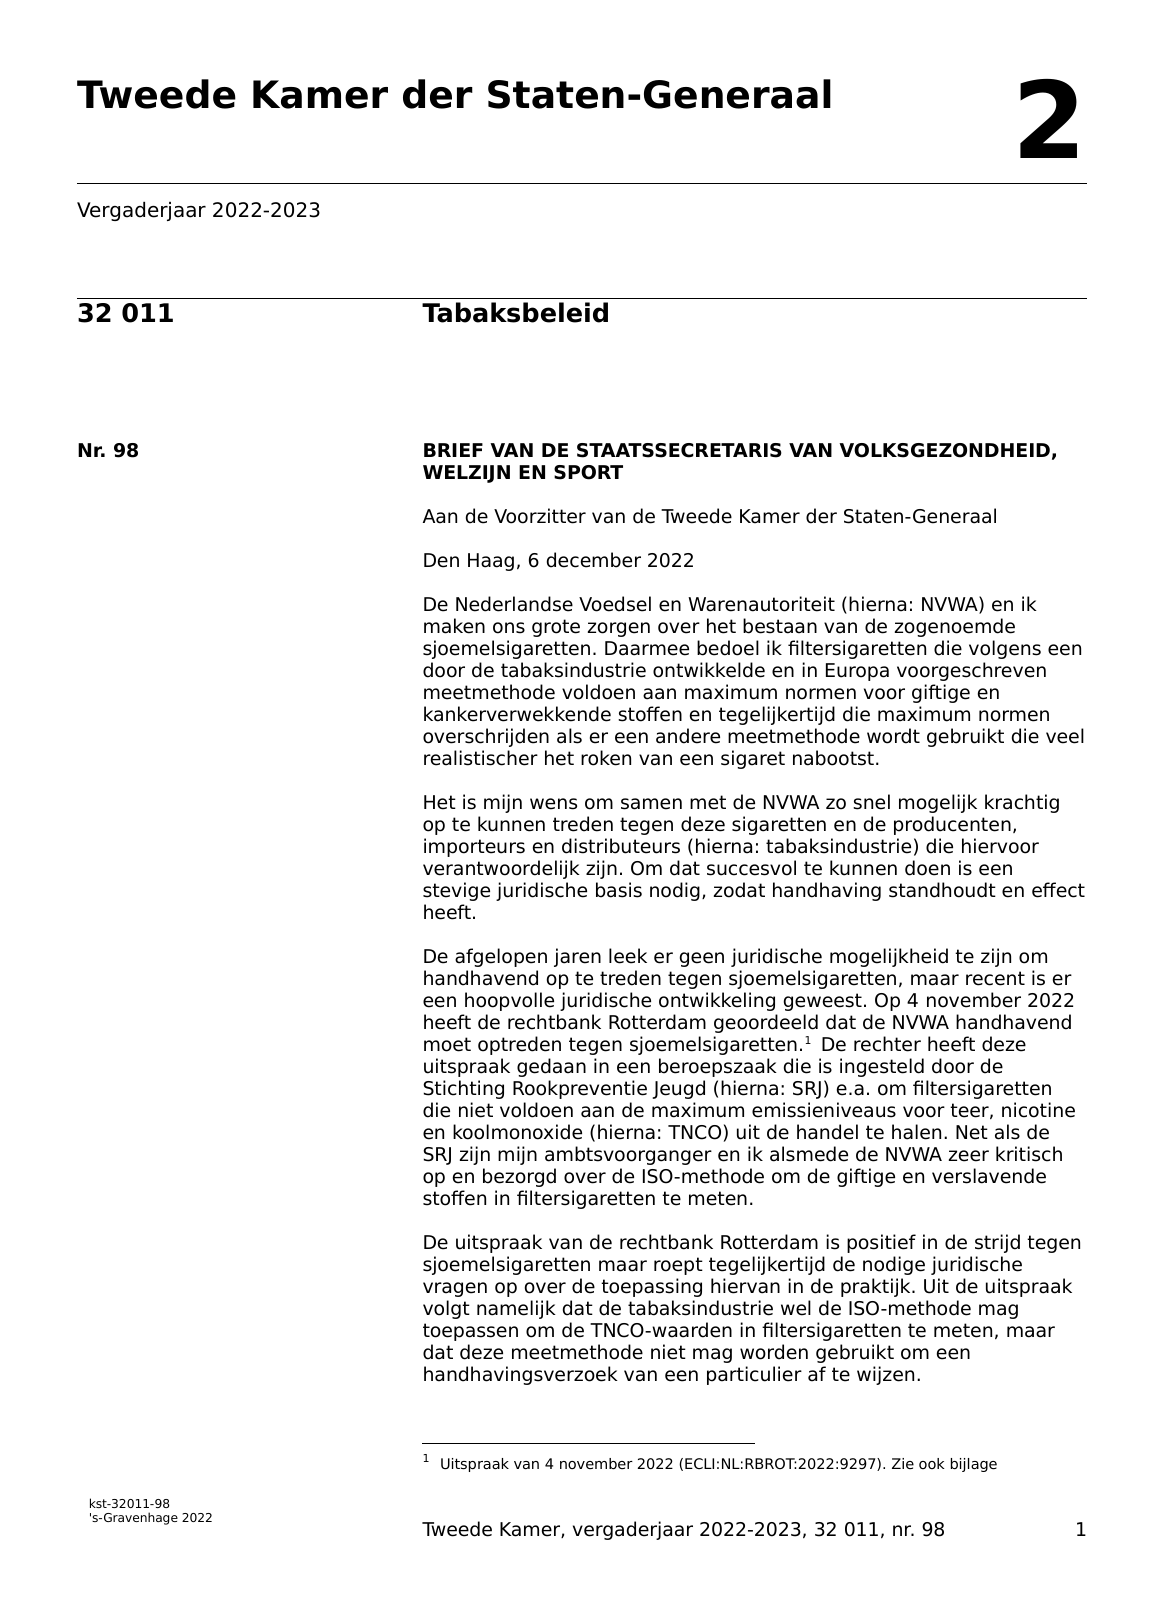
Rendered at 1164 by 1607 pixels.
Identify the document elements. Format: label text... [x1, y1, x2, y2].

subtitle 32 011 Tabaksbeleid [77, 299, 1087, 329]
subtitle Nr. 98 BRIEF VAN DE STAATSSECRETARIS VAN VOLKSGEZONDHEID, WELZIJN EN SPORT [77, 440, 1087, 484]
table_header 2 [886, 59, 1087, 183]
text De uitspraak van de rechtbank Rotterdam is positief in de strijd tegen sjoemelsigaretten maar roept tegelijkertijd de nodige juridische vragen op over de toepassing hiervan in de praktijk. Uit de uitspraak volgt namelijk dat de tabaksindustrie wel de ISO-methode mag toepassen om de TNCO-waarden in filtersigaretten te meten, maar dat deze meetmethode niet mag worden gebruikt om een handhavingsverzoek van een particulier af te wijzen. [422, 1232, 1087, 1386]
text Aan de Voorzitter van de Tweede Kamer der Staten-Generaal [422, 506, 1087, 528]
text kst-32011-98 [88, 1497, 323, 1511]
text Uitspraak van 4 november 2022 (ECLI:NL:RBROT:2022:9297). Zie ook bijlage [422, 1452, 1087, 1474]
table_cell Vergaderjaar 2022-2023 [77, 184, 1087, 298]
text 's-Gravenhage 2022 [88, 1511, 323, 1525]
text De Nederlandse Voedsel en Warenautoriteit (hierna: NVWA) en ik maken ons grote zorgen over het bestaan van de zogenoemde sjoemelsigaretten. Daarmee bedoel ik filtersigaretten die volgens een door de tabaksindustrie ontwikkelde en in Europa voorgeschreven meetmethode voldoen aan maximum normen voor giftige en kankerverwekkende stoffen en tegelijkertijd die maximum normen overschrijden als er een andere meetmethode wordt gebruikt die veel realistischer het roken van een sigaret nabootst. [422, 594, 1087, 770]
text Den Haag, 6 december 2022 [422, 550, 1087, 572]
table_header Tweede Kamer der Staten-Generaal [77, 59, 886, 183]
text De afgelopen jaren leek er geen juridische mogelijkheid te zijn om handhavend op te treden tegen sjoemelsigaretten, maar recent is er een hoopvolle juridische ontwikkeling geweest. Op 4 november 2022 heeft de rechtbank Rotterdam geoordeeld dat de NVWA handhavend moet optreden tegen sjoemelsigaretten. De rechter heeft deze uitspraak gedaan in een beroepszaak die is ingesteld door de Stichting Rookpreventie Jeugd (hierna: SRJ) e.a. om filtersigaretten die niet voldoen aan de maximum emissieniveaus voor teer, nicotine en koolmonoxide (hierna: TNCO) uit de handel te halen. Net als de SRJ zijn mijn ambtsvoorganger en ik alsmede de NVWA zeer kritisch op en bezorgd over de ISO-methode om de giftige en verslavende stoffen in filtersigaretten te meten. [422, 946, 1087, 1210]
text Het is mijn wens om samen met de NVWA zo snel mogelijk krachtig op te kunnen treden tegen deze sigaretten en de producenten, importeurs en distributeurs (hierna: tabaksindustrie) die hiervoor verantwoordelijk zijn. Om dat succesvol te kunnen doen is een stevige juridische basis nodig, zodat handhaving standhoudt en effect heeft. [422, 792, 1087, 924]
